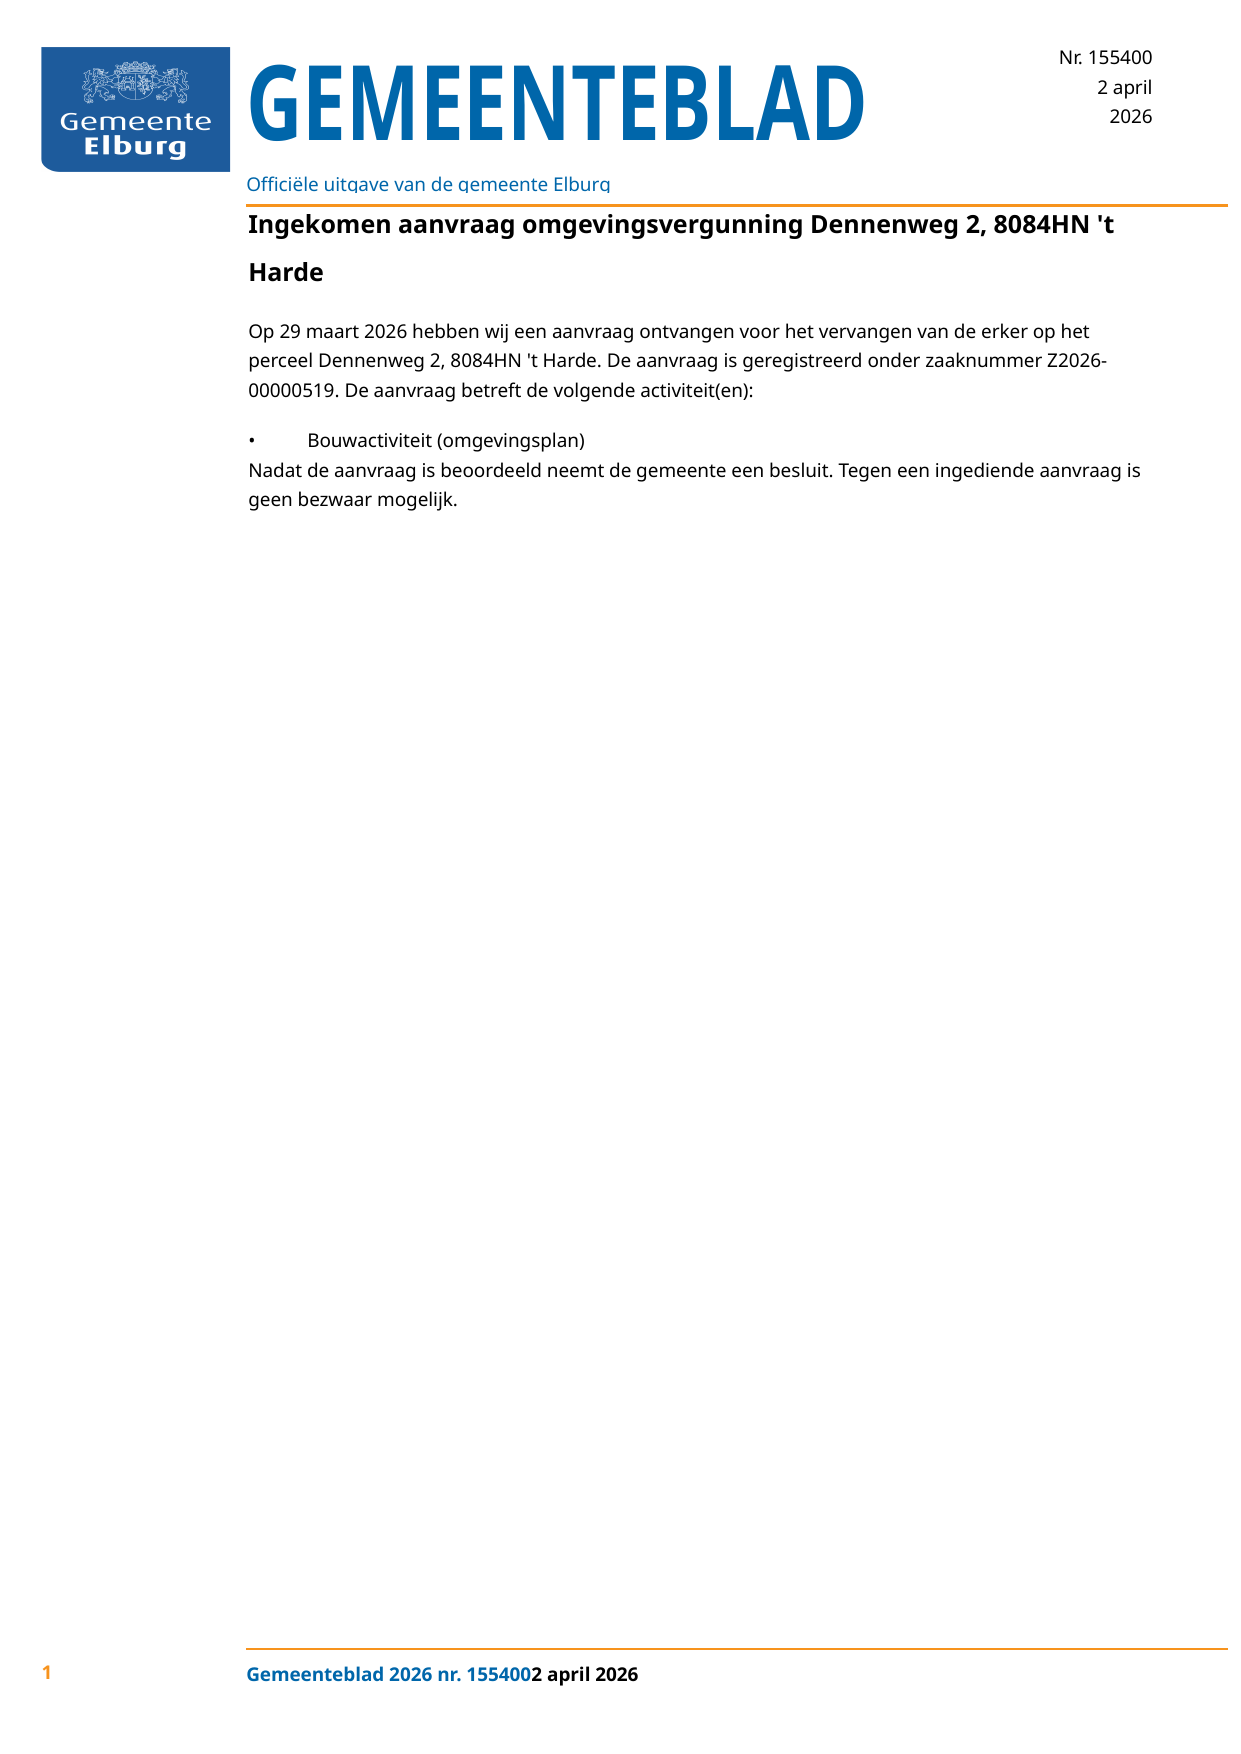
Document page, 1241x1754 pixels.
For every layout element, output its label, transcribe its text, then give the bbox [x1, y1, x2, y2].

picture [41, 47, 231, 172]
text Op 29 maart 2026 hebben wij een aanvraag ontvangen voor het vervangen van de erker op het perceel Dennenweg 2, 8084HN 't Harde. De aanvraag is geregistreerd onder zaaknummer Z2026-00000519. De aanvraag betreft de volgende activiteit(en): [248, 318, 1152, 403]
list Bouwactiviteit (omgevingsplan) [248, 427, 1152, 453]
text Ingekomen aanvraag omgevingsvergunning Dennenweg 2, 8084HN 't Harde [248, 207, 1152, 288]
text Nadat de aanvraag is beoordeeld neemt de gemeente een besluit. Tegen een ingediende aanvraag is geen bezwaar mogelijk. [248, 457, 1152, 512]
